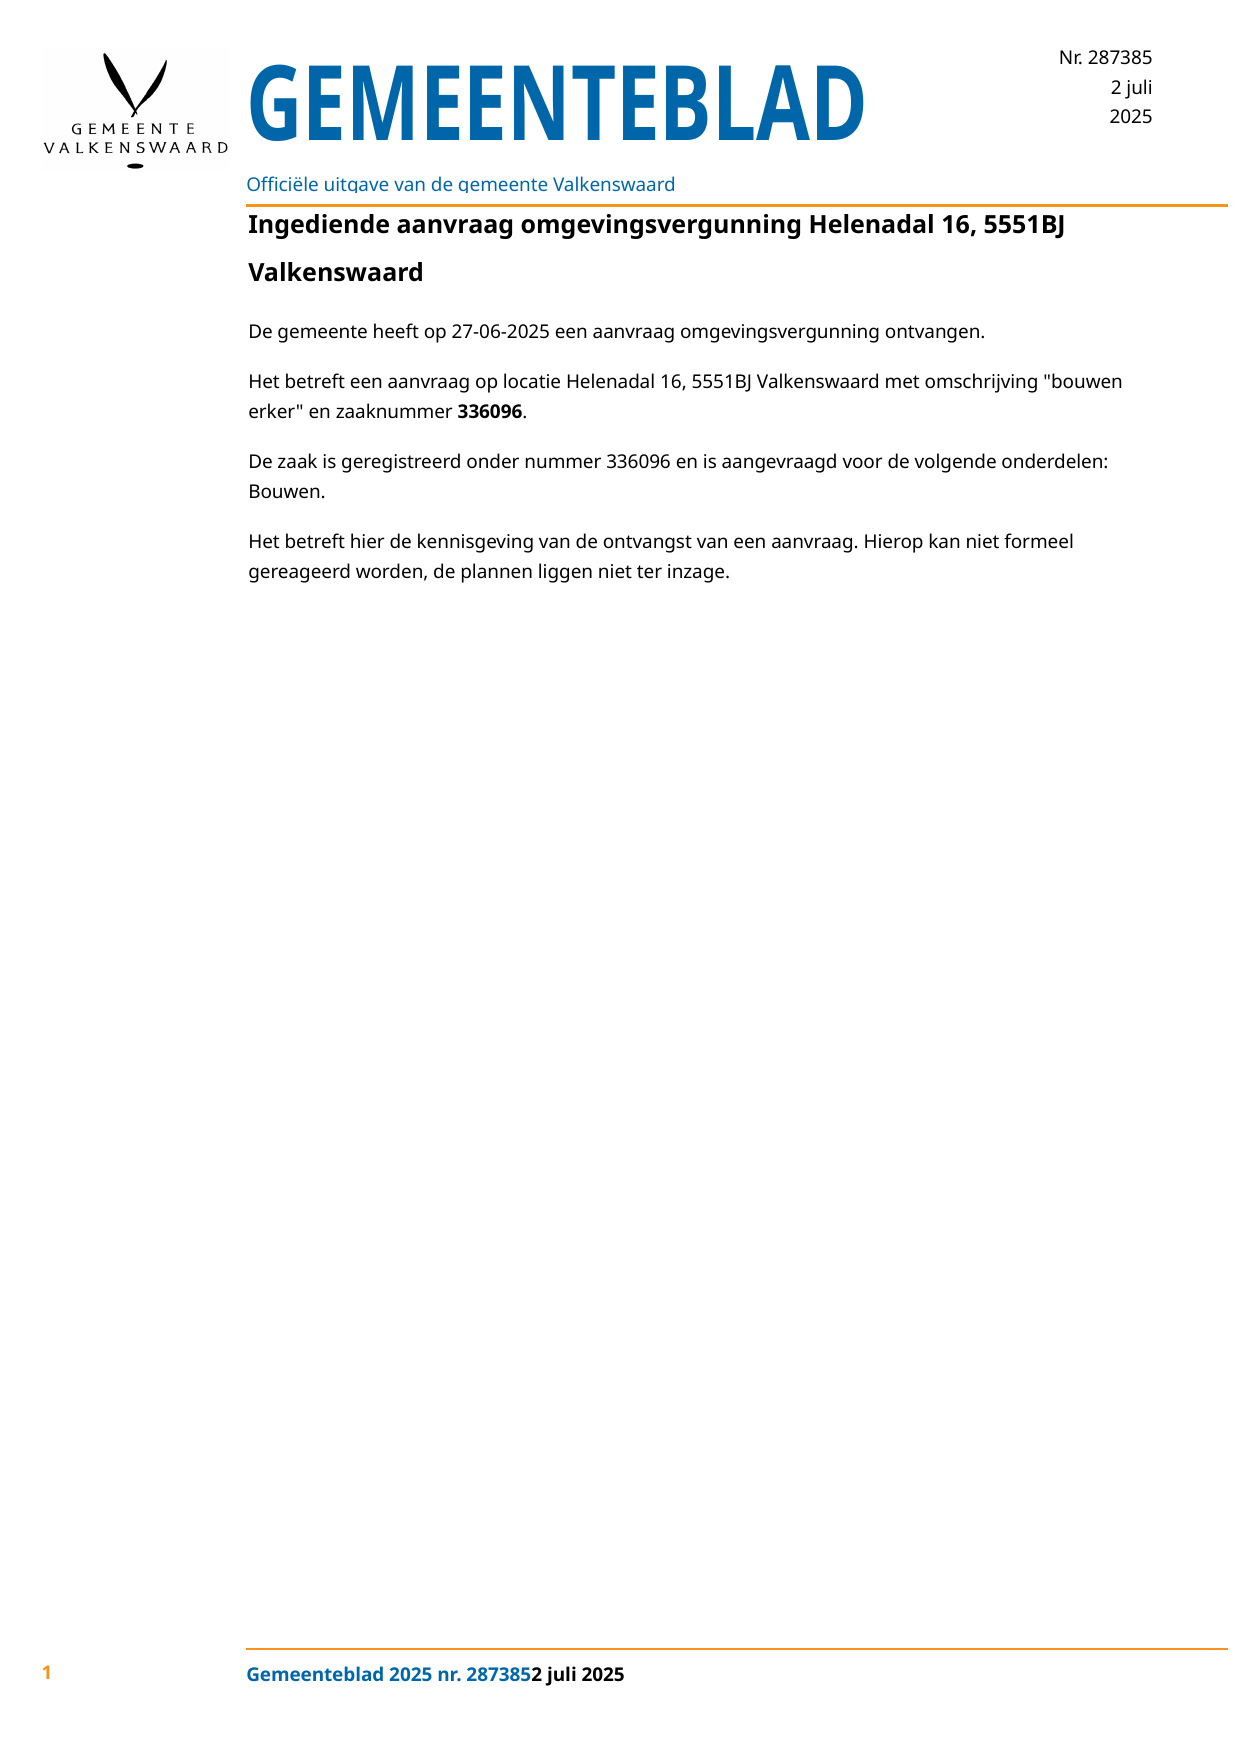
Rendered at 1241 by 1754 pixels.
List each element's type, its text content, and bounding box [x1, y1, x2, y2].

text Het betreft een aanvraag op locatie Helenadal 16, 5551BJ Valkenswaard met omschrijving "bouwen erker" en zaaknummer 336096. [248, 368, 1152, 424]
text Het betreft hier de kennisgeving van de ontvangst van een aanvraag. Hierop kan niet formeel gereageerd worden, de plannen liggen niet ter inzage. [248, 528, 1152, 584]
text De zaak is geregistreerd onder nummer 336096 en is aangevraagd voor de volgende onderdelen: Bouwen. [248, 448, 1152, 504]
picture [41, 47, 231, 172]
text De gemeente heeft op 27-06-2025 een aanvraag omgevingsvergunning ontvangen. [248, 318, 1152, 344]
text Ingediende aanvraag omgevingsvergunning Helenadal 16, 5551BJ Valkenswaard [248, 207, 1152, 288]
